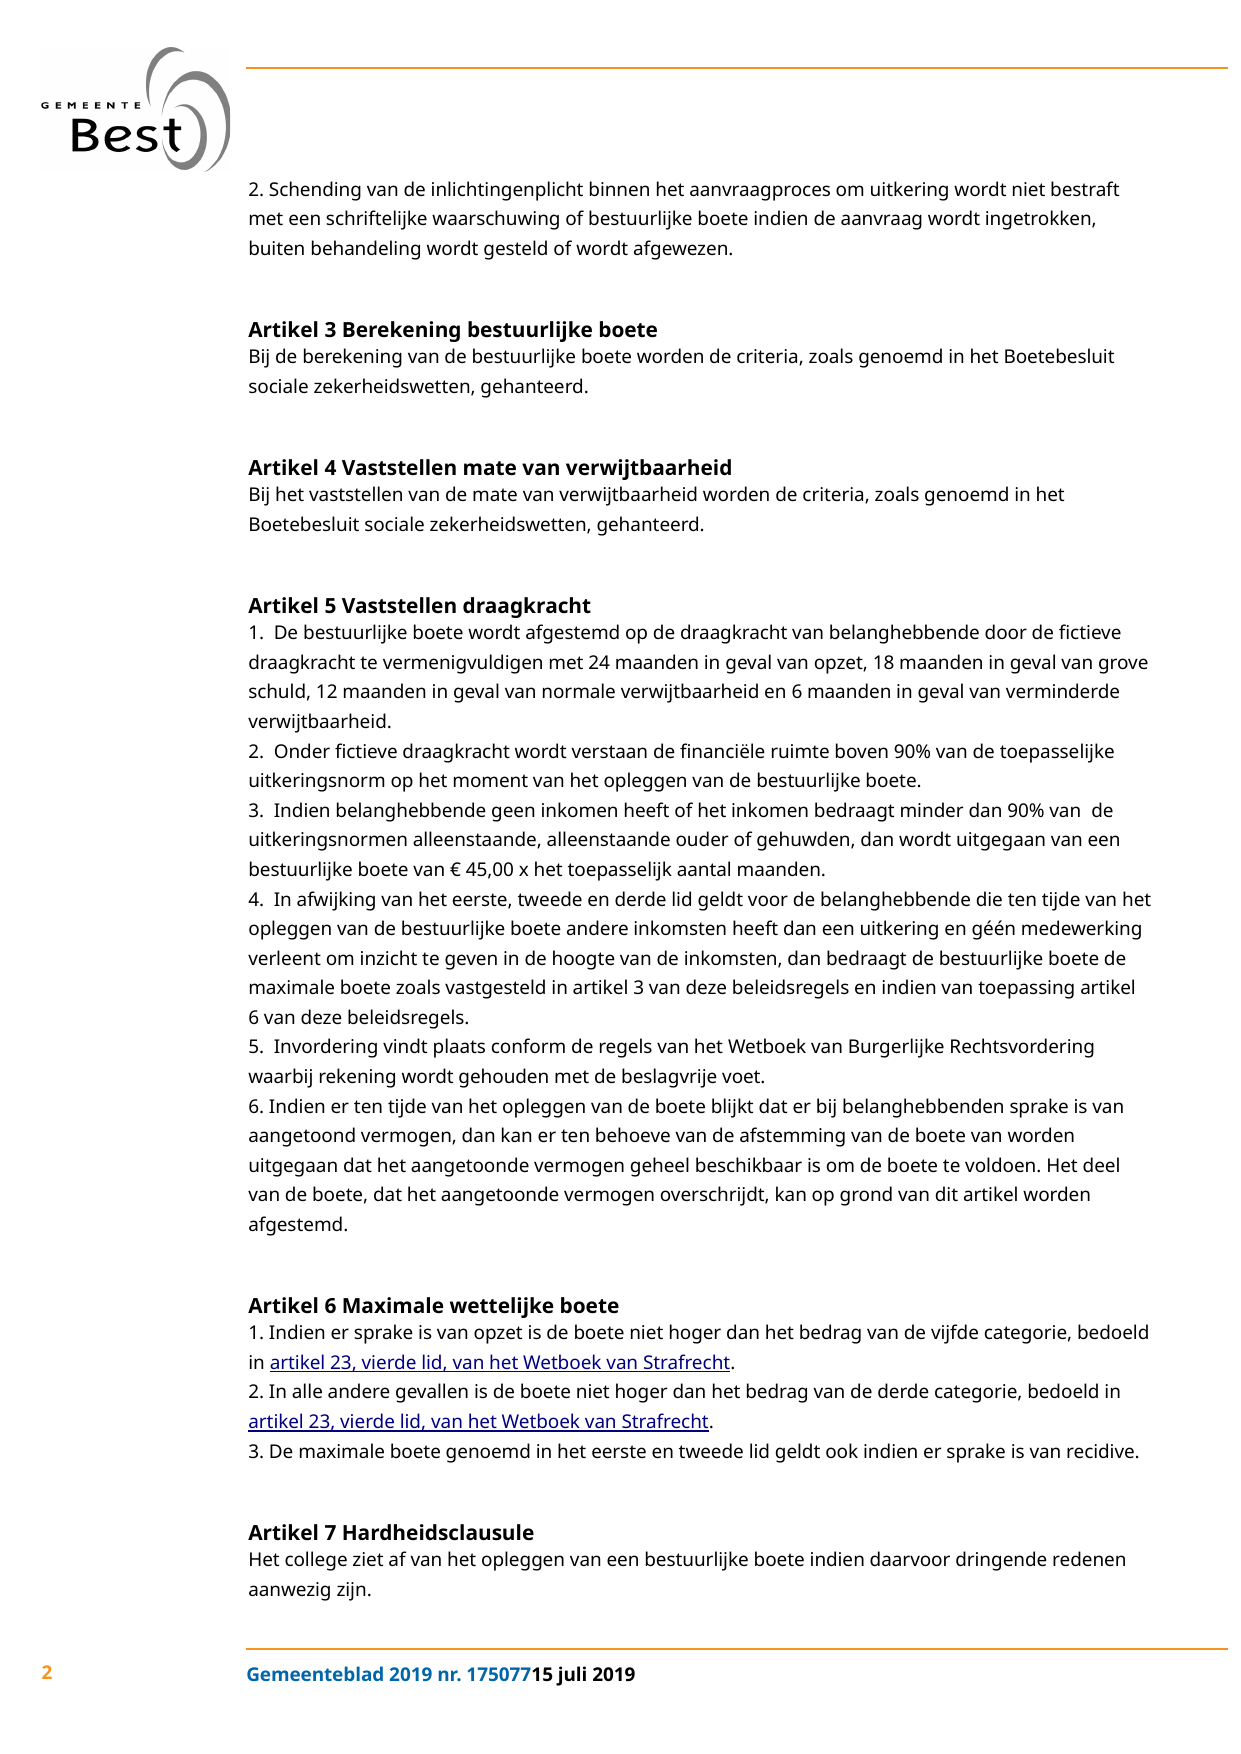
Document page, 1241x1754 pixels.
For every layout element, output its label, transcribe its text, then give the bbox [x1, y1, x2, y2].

text 3. Indien belanghebbende geen inkomen heeft of het inkomen bedraagt minder dan 90% van de uitkeringsnormen alleenstaande, alleenstaande ouder of gehuwden, dan wordt uitgegaan van een bestuurlijke boete van € 45,00 x het toepasselijk aantal maanden. [248, 797, 1152, 882]
text 1. De bestuurlijke boete wordt afgestemd op de draagkracht van belanghebbende door de fictieve draagkracht te vermenigvuldigen met 24 maanden in geval van opzet, 18 maanden in geval van grove schuld, 12 maanden in geval van normale verwijtbaarheid en 6 maanden in geval van verminderde verwijtbaarheid. [248, 619, 1152, 734]
text 2. Onder fictieve draagkracht wordt verstaan de financiële ruimte boven 90% van de toepasselijke uitkeringsnorm op het moment van het opleggen van de bestuurlijke boete. [248, 738, 1152, 793]
text Artikel 4 Vaststellen mate van verwijtbaarheid [248, 453, 1152, 481]
text Bij het vaststellen van de mate van verwijtbaarheid worden de criteria, zoals genoemd in het Boetebesluit sociale zekerheidswetten, gehanteerd. [248, 481, 1152, 537]
text 5. Invordering vindt plaats conform de regels van het Wetboek van Burgerlijke Rechtsvordering waarbij rekening wordt gehouden met de beslagvrije voet. [248, 1034, 1152, 1089]
text Artikel 5 Vaststellen draagkracht [248, 591, 1152, 619]
text 2. Schending van de inlichtingenplicht binnen het aanvraagproces om uitkering wordt niet bestraft met een schriftelijke waarschuwing of bestuurlijke boete indien de aanvraag wordt ingetrokken, buiten behandeling wordt gesteld of wordt afgewezen. [248, 176, 1152, 261]
text Het college ziet af van het opleggen van een bestuurlijke boete indien daarvoor dringende redenen aanwezig zijn. [248, 1546, 1152, 1602]
text Artikel 3 Berekening bestuurlijke boete [248, 315, 1152, 343]
text Artikel 7 Hardheidsclausule [248, 1518, 1152, 1546]
text Artikel 6 Maximale wettelijke boete [248, 1291, 1152, 1319]
text 1. Indien er sprake is van opzet is de boete niet hoger dan het bedrag van de vijfde categorie, bedoeld in artikel 23, vierde lid, van het Wetboek van Strafrecht. [248, 1319, 1152, 1375]
picture [41, 47, 231, 172]
text Bij de berekening van de bestuurlijke boete worden de criteria, zoals genoemd in het Boetebesluit sociale zekerheidswetten, gehanteerd. [248, 343, 1152, 399]
text 4. In afwijking van het eerste, tweede en derde lid geldt voor de belanghebbende die ten tijde van het opleggen van de bestuurlijke boete andere inkomsten heeft dan een uitkering en géén medewerking verleent om inzicht te geven in de hoogte van de inkomsten, dan bedraagt de bestuurlijke boete de maximale boete zoals vastgesteld in artikel 3 van deze beleidsregels en indien van toepassing artikel 6 van deze beleidsregels. [248, 886, 1152, 1030]
text 3. De maximale boete genoemd in het eerste en tweede lid geldt ook indien er sprake is van recidive. [248, 1438, 1152, 1464]
text 2. In alle andere gevallen is de boete niet hoger dan het bedrag van de derde categorie, bedoeld in artikel 23, vierde lid, van het Wetboek van Strafrecht. [248, 1379, 1152, 1434]
text 6. Indien er ten tijde van het opleggen van de boete blijkt dat er bij belanghebbenden sprake is van aangetoond vermogen, dan kan er ten behoeve van de afstemming van de boete van worden uitgegaan dat het aangetoonde vermogen geheel beschikbaar is om de boete te voldoen. Het deel van de boete, dat het aangetoonde vermogen overschrijdt, kan op grond van dit artikel worden afgestemd. [248, 1093, 1152, 1237]
